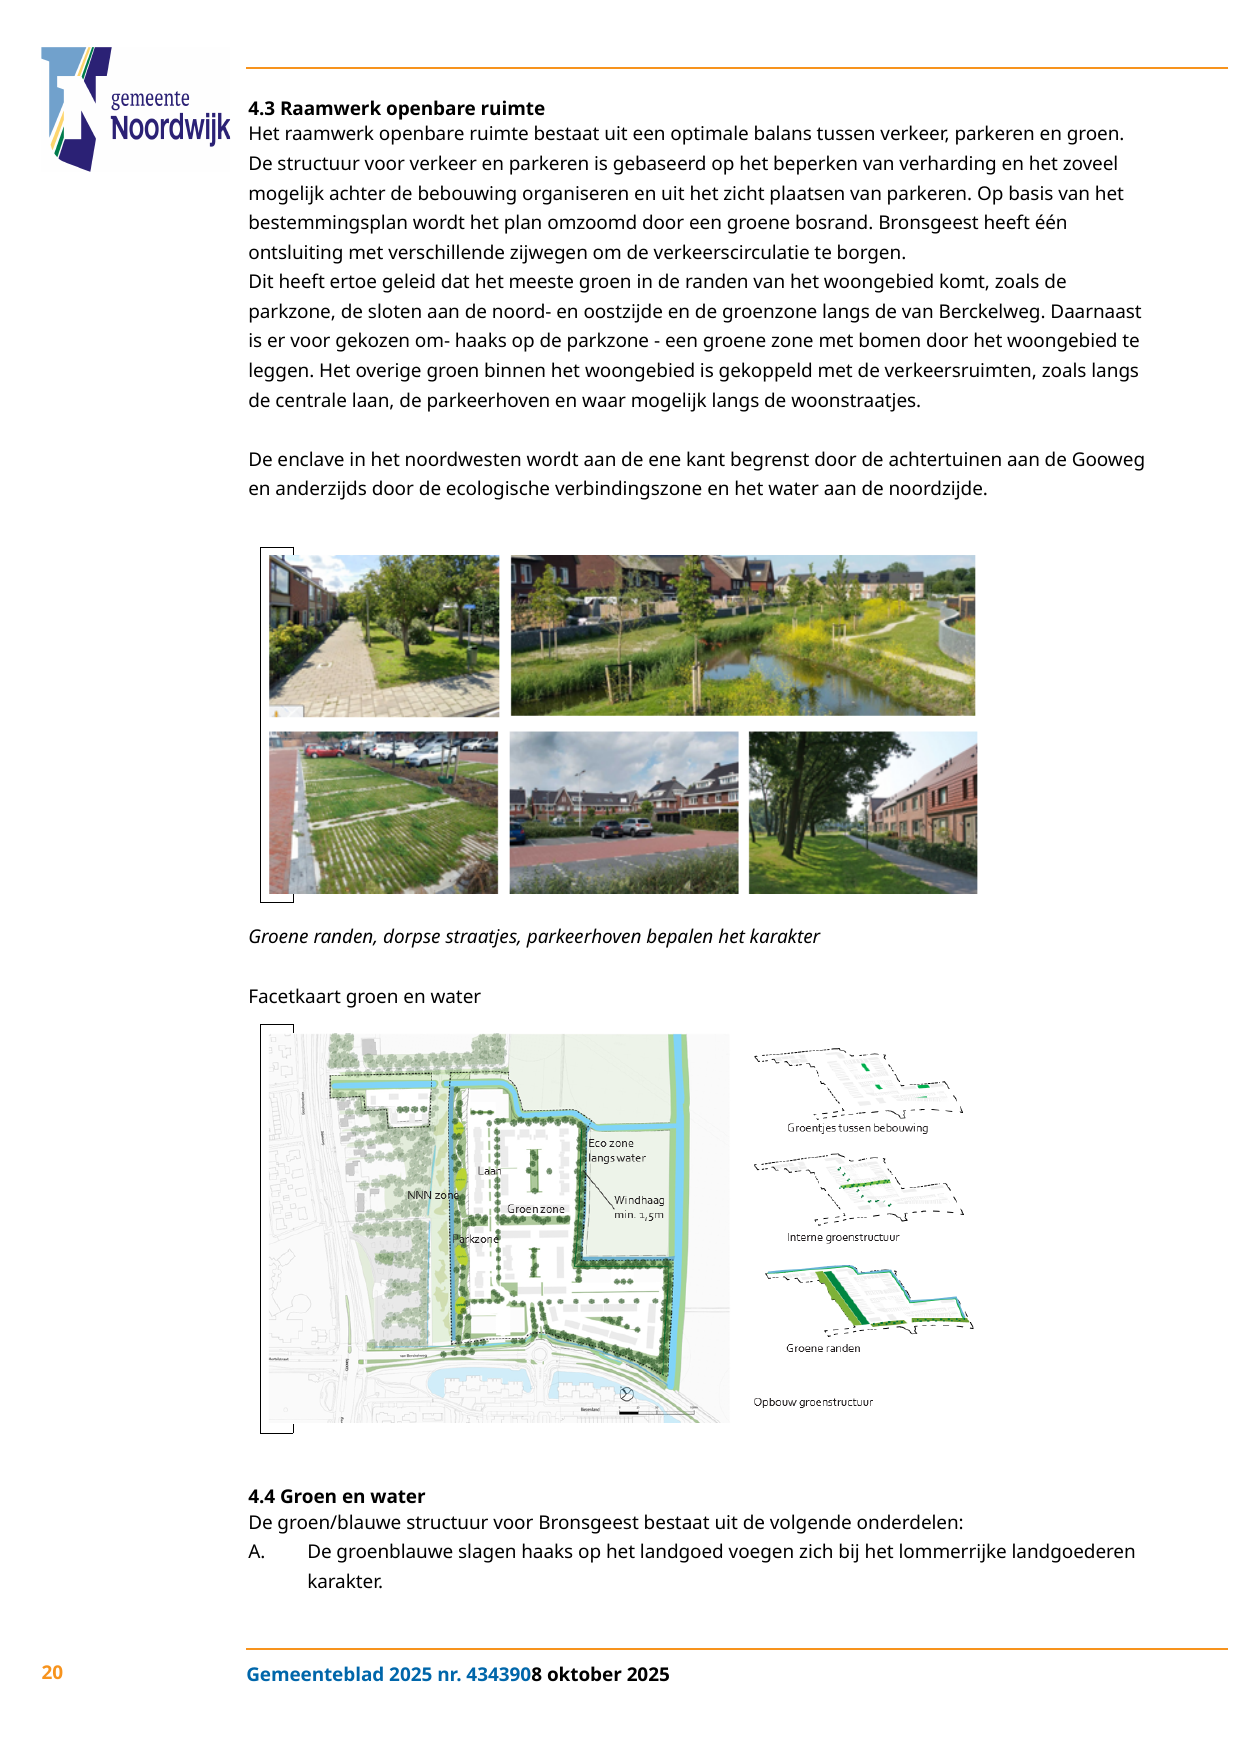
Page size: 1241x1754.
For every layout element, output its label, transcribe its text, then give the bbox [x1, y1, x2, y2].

text Het raamwerk openbare ruimte bestaat uit een optimale balans tussen verkeer, parkeren en groen. [248, 121, 1152, 146]
text De groen/blauwe structuur voor Bronsgeest bestaat uit de volgende onderdelen: [248, 1509, 1152, 1535]
picture [268, 555, 978, 894]
picture [41, 47, 231, 172]
text De structuur voor verkeer en parkeren is gebaseerd op het beperken van verharding en het zoveel mogelijk achter de bebouwing organiseren en uit het zicht plaatsen van parkeren. Op basis van het bestemmingsplan wordt het plan omzoomd door een groene bosrand. Bronsgeest heeft één ontsluiting met verschillende zijwegen om de verkeerscirculatie te borgen. [248, 150, 1152, 264]
text Facetkaart groen en water [248, 983, 1152, 1008]
picture [268, 1033, 978, 1424]
text De enclave in het noordwesten wordt aan de ene kant begrenst door de achtertuinen aan de Gooweg en anderzijds door de ecologische verbindingszone en het water aan de noordzijde. [248, 446, 1152, 501]
text 4.4 Groen en water [248, 1483, 1152, 1509]
list De groenblauwe slagen haaks op het landgoed voegen zich bij het lommerrijke landgoederen karakter. [248, 1539, 1152, 1594]
text Dit heeft ertoe geleid dat het meeste groen in de randen van het woongebied komt, zoals de parkzone, de sloten aan de noord- en oostzijde en de groenzone langs de van Berckelweg. Daarnaast is er voor gekozen om- haaks op de parkzone - een groene zone met bomen door het woongebied te leggen. Het overige groen binnen het woongebied is gekoppeld met de verkeersruimten, zoals langs de centrale laan, de parkeerhoven en waar mogelijk langs de woonstraatjes. [248, 268, 1152, 412]
text 4.3 Raamwerk openbare ruimte [248, 95, 1152, 121]
text Groene randen, dorpse straatjes, parkeerhoven bepalen het karakter [248, 924, 1152, 949]
